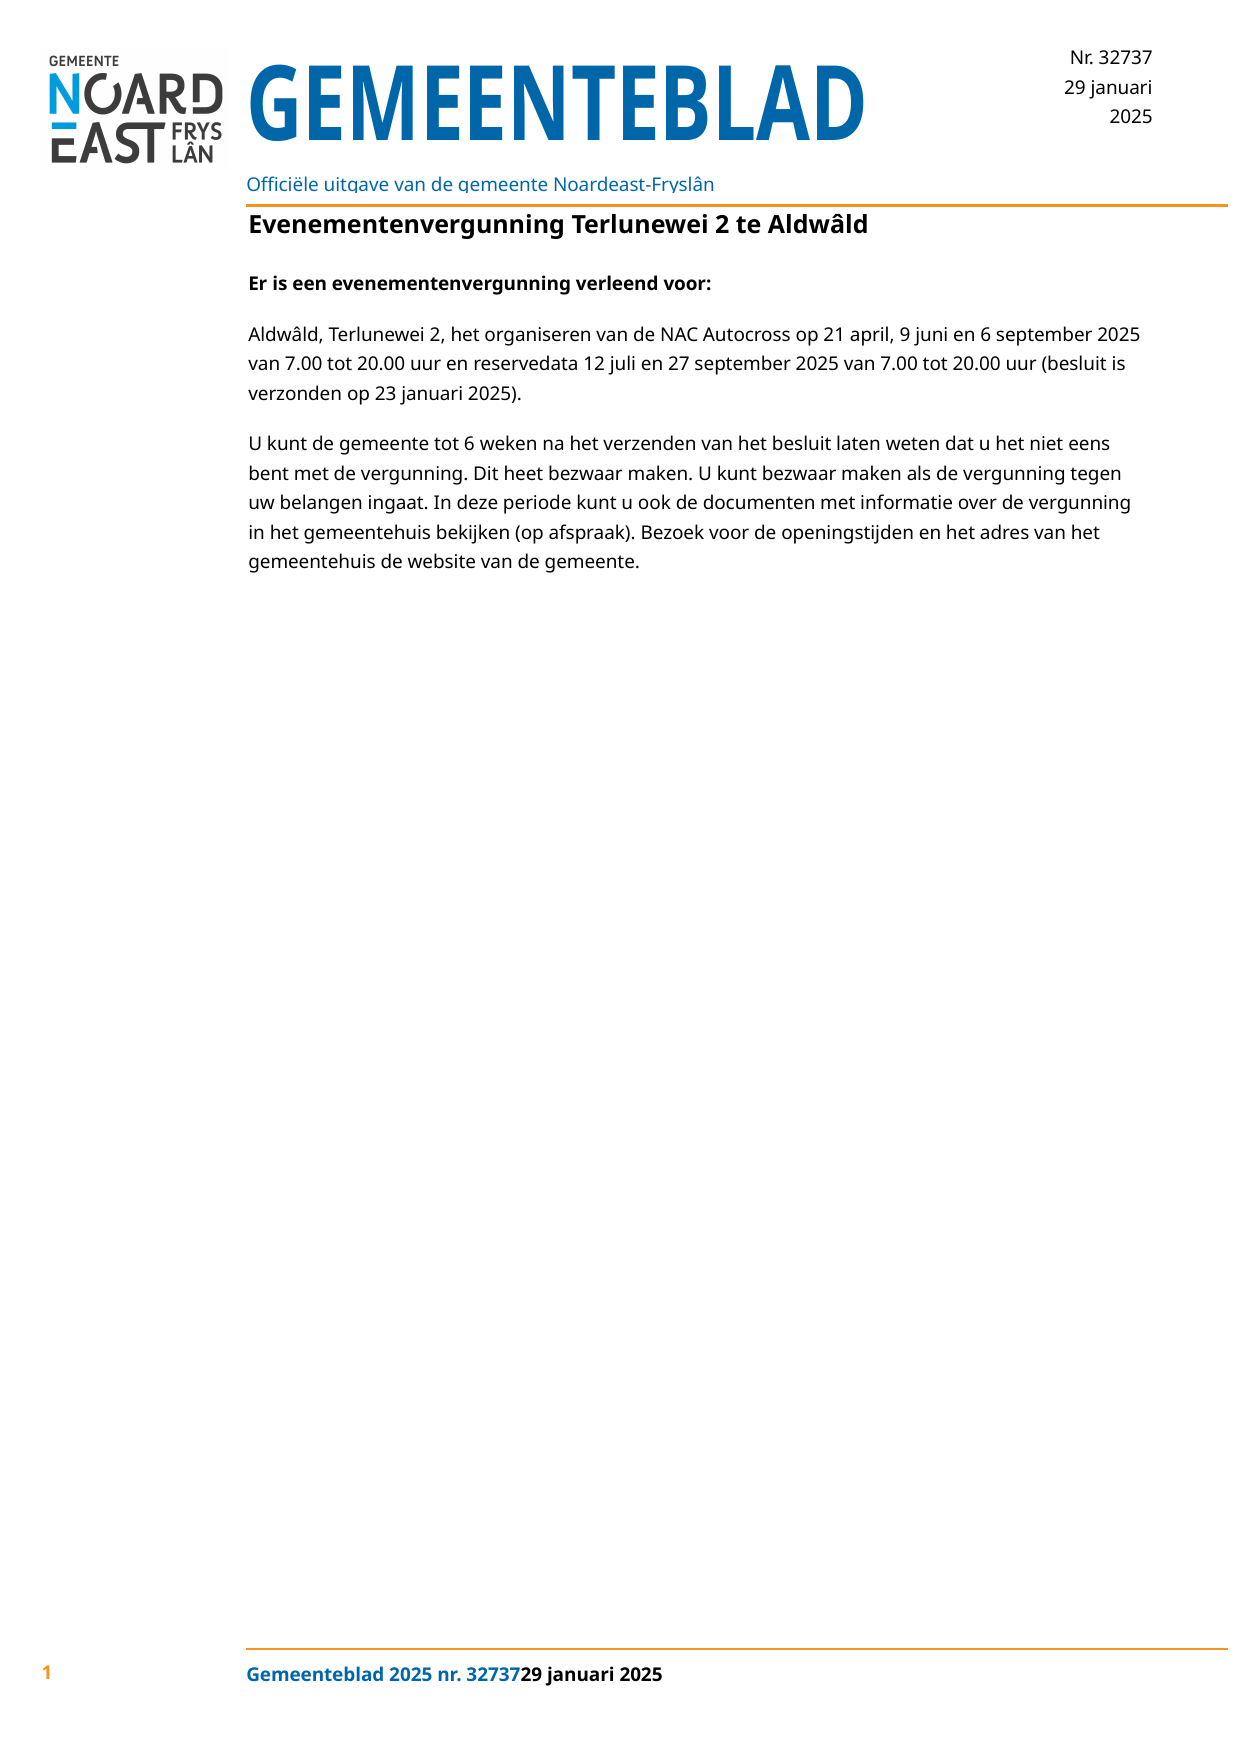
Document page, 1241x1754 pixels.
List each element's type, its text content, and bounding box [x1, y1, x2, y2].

text Er is een evenementenvergunning verleend voor: [248, 270, 1152, 296]
text Aldwâld, Terlunewei 2, het organiseren van de NAC Autocross op 21 april, 9 juni en 6 september 2025 van 7.00 tot 20.00 uur en reservedata 12 juli en 27 september 2025 van 7.00 tot 20.00 uur (besluit is verzonden op 23 januari 2025). [248, 321, 1152, 406]
text Evenementenvergunning Terlunewei 2 te Aldwâld [248, 207, 1152, 241]
picture [41, 47, 231, 172]
text U kunt de gemeente tot 6 weken na het verzenden van het besluit laten weten dat u het niet eens bent met de vergunning. Dit heet bezwaar maken. U kunt bezwaar maken als de vergunning tegen uw belangen ingaat. In deze periode kunt u ook de documenten met informatie over de vergunning in het gemeentehuis bekijken (op afspraak). Bezoek voor de openingstijden en het adres van het gemeentehuis de website van de gemeente. [248, 430, 1152, 574]
